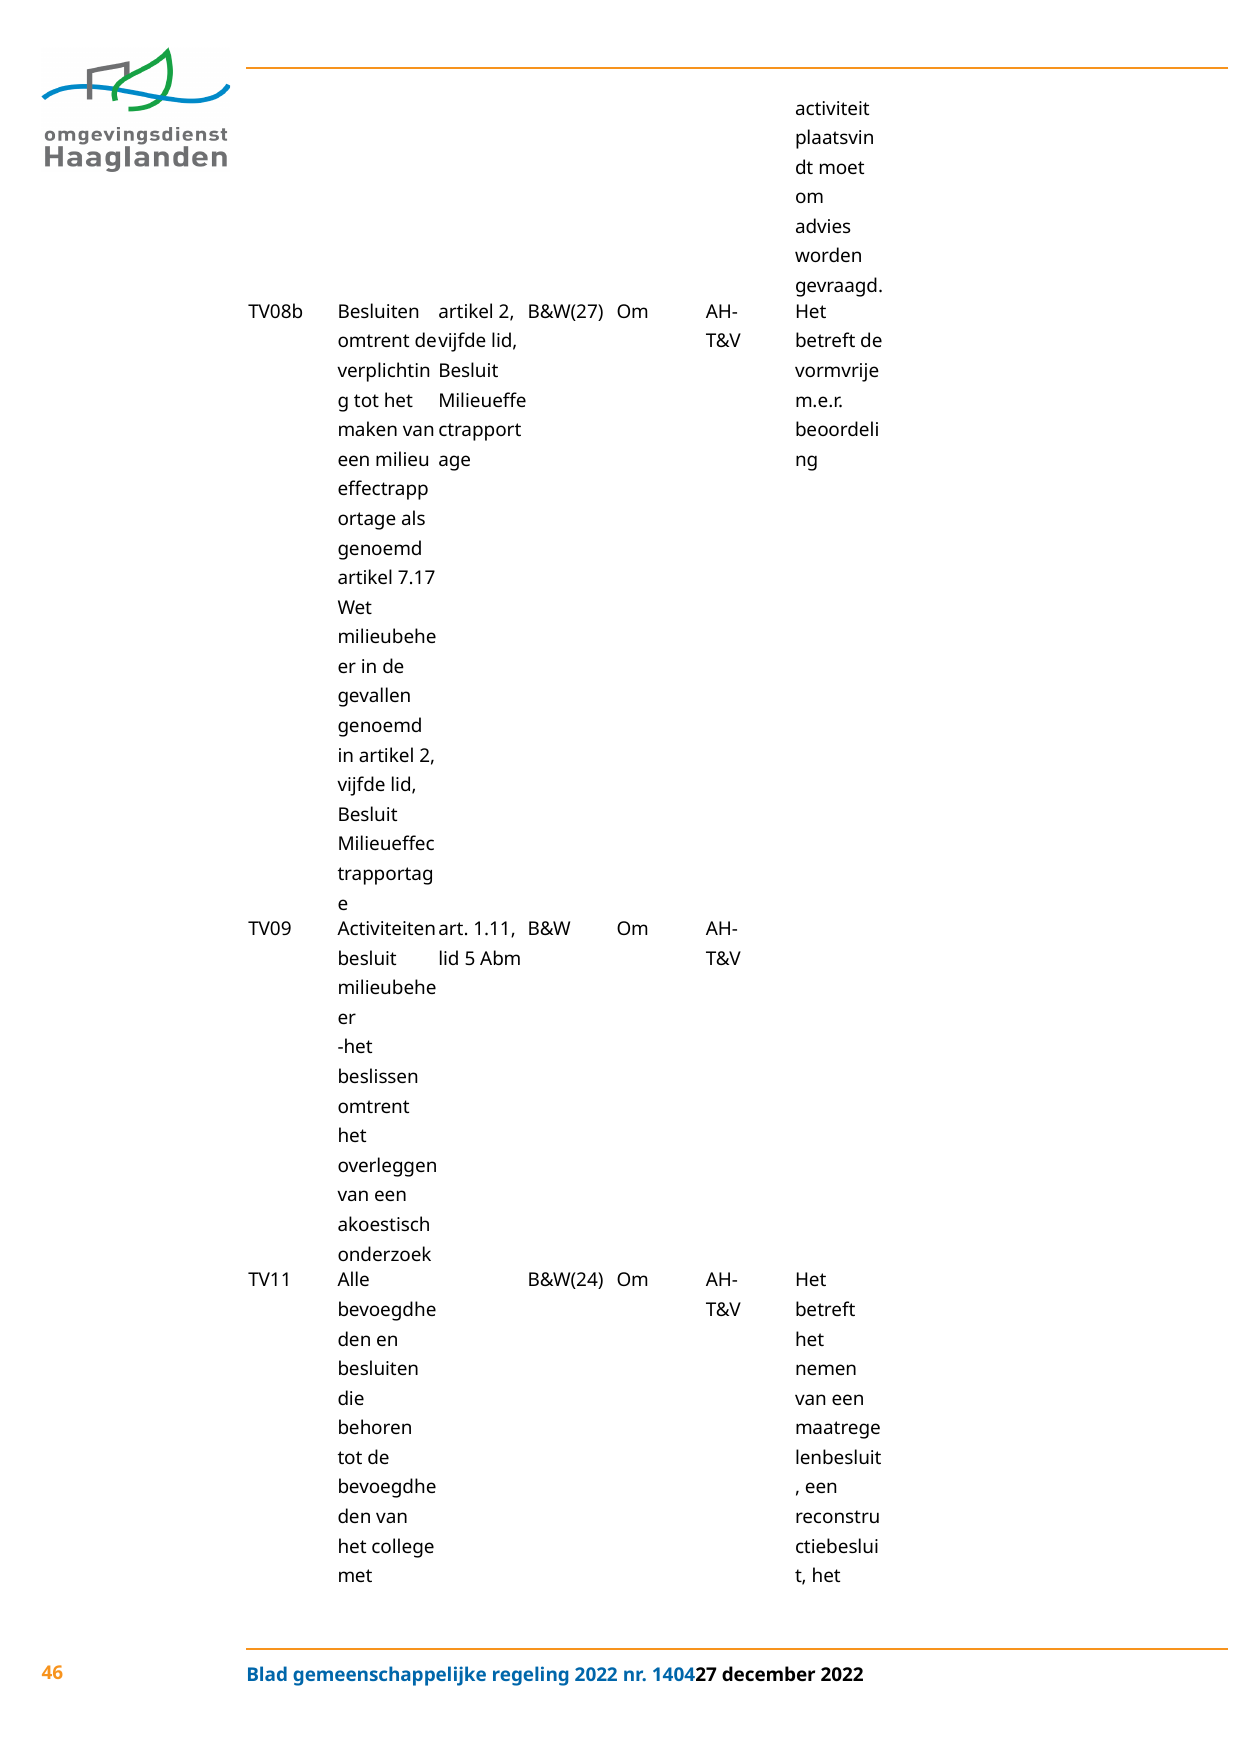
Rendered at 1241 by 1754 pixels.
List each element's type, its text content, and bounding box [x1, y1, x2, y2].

table_cell [527, 95, 616, 298]
table_cell Om [616, 298, 706, 915]
table_cell [616, 95, 706, 298]
table_cell [248, 95, 337, 298]
table_cell [337, 95, 438, 298]
table_cell TV11 [248, 1267, 337, 1588]
table_cell B&W [527, 915, 616, 1267]
table_cell Besluiten omtrent de verplichting tot het maken van een milieu effectrapportage als genoemd artikel 7.17 Wet milieubeheer in de gevallen genoemd in artikel 2, vijfde lid, Besluit Milieueffectrapportage [337, 298, 438, 915]
table_cell [706, 95, 795, 298]
table_cell B&W(27) [527, 298, 616, 915]
table_cell art. 1.11, lid 5 Abm [438, 915, 527, 1267]
picture [41, 47, 231, 172]
table_cell B&W(24) [527, 1267, 616, 1588]
table_cell AH- T&V [706, 1267, 795, 1588]
table_cell TV09 [248, 915, 337, 1267]
table_cell [795, 915, 884, 1267]
table_cell [884, 298, 1152, 915]
table_cell activiteit plaatsvindt moet om advies worden gevraagd. [795, 95, 884, 298]
table_cell AH- T&V [706, 915, 795, 1267]
table_cell [438, 95, 527, 298]
table_cell Activiteiten besluit milieubeheer -het beslissen omtrent het overleggen van een akoestisch onderzoek [337, 915, 438, 1267]
table_cell [884, 915, 1152, 1267]
table_cell [884, 95, 1152, 298]
table_cell artikel 2, vijfde lid, Besluit Milieueffectrapportage [438, 298, 527, 915]
table_cell AH- T&V [706, 298, 795, 915]
table_cell Het betreft de vormvrije m.e.r. beoordeling [795, 298, 884, 915]
table_cell Het betreft het nemen van een maatregelenbesluit, een reconstructiebesluit, het [795, 1267, 884, 1588]
table_cell Om [616, 1267, 706, 1588]
table_cell [884, 1267, 1152, 1588]
table_cell [438, 1267, 527, 1588]
table_cell Om [616, 915, 706, 1267]
table_cell Alle bevoegdheden en besluiten die behoren tot de bevoegdheden van het college met [337, 1267, 438, 1588]
table_cell TV08b [248, 298, 337, 915]
